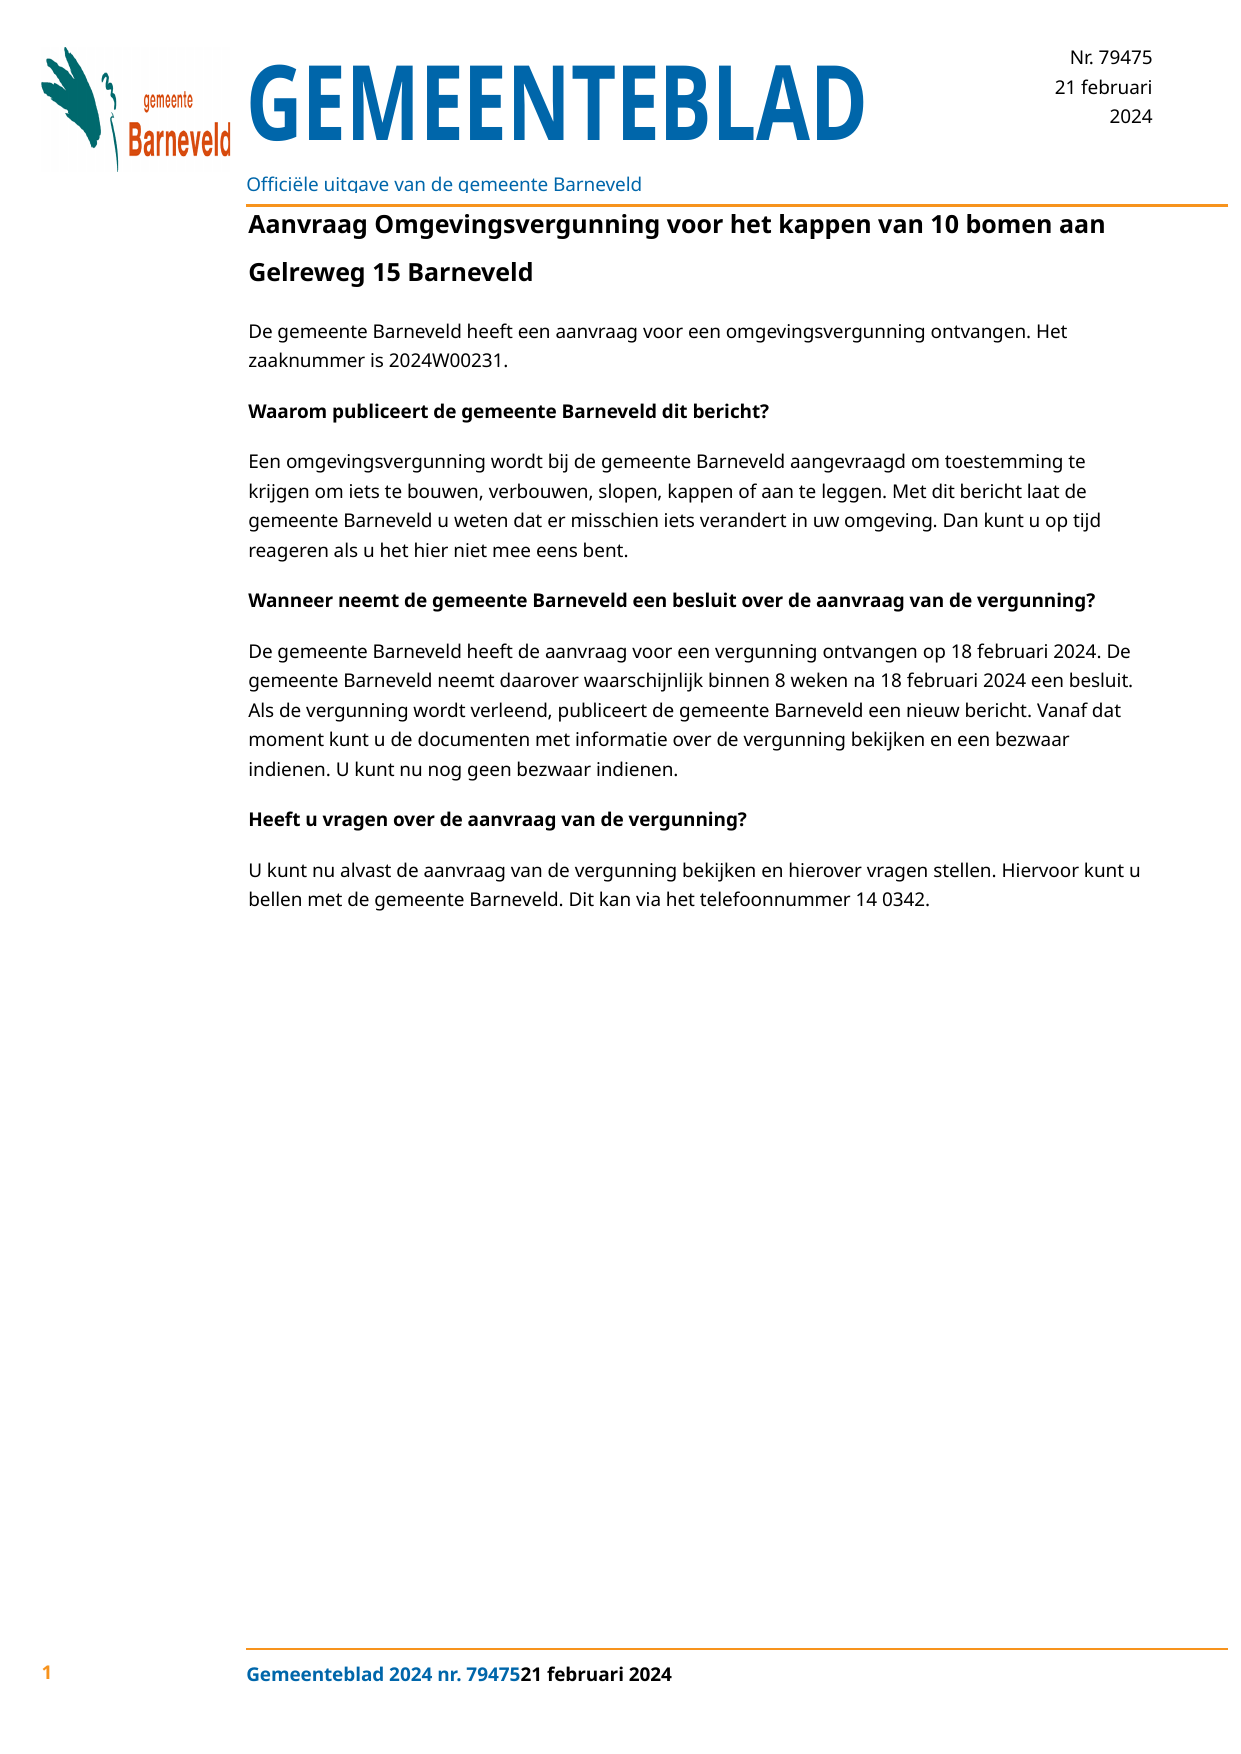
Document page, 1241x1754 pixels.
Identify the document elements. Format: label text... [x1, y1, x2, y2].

text De gemeente Barneveld heeft de aanvraag voor een vergunning ontvangen op 18 februari 2024. De gemeente Barneveld neemt daarover waarschijnlijk binnen 8 weken na 18 februari 2024 een besluit. Als de vergunning wordt verleend, publiceert de gemeente Barneveld een nieuw bericht. Vanaf dat moment kunt u de documenten met informatie over de vergunning bekijken en een bezwaar indienen. U kunt nu nog geen bezwaar indienen. [248, 638, 1152, 782]
text Waarom publiceert de gemeente Barneveld dit bericht? [248, 398, 1152, 424]
text Wanneer neemt de gemeente Barneveld een besluit over de aanvraag van de vergunning? [248, 587, 1152, 613]
text Aanvraag Omgevingsvergunning voor het kappen van 10 bomen aan Gelreweg 15 Barneveld [248, 207, 1152, 288]
picture [41, 47, 231, 172]
text De gemeente Barneveld heeft een aanvraag voor een omgevingsvergunning ontvangen. Het zaaknummer is 2024W00231. [248, 318, 1152, 373]
text Heeft u vragen over de aanvraag van de vergunning? [248, 807, 1152, 832]
text Een omgevingsvergunning wordt bij de gemeente Barneveld aangevraagd om toestemming te krijgen om iets te bouwen, verbouwen, slopen, kappen of aan te leggen. Met dit bericht laat de gemeente Barneveld u weten dat er misschien iets verandert in uw omgeving. Dan kunt u op tijd reageren als u het hier niet mee eens bent. [248, 448, 1152, 563]
text U kunt nu alvast de aanvraag van de vergunning bekijken en hierover vragen stellen. Hiervoor kunt u bellen met de gemeente Barneveld. Dit kan via het telefoonnummer 14 0342. [248, 857, 1152, 912]
